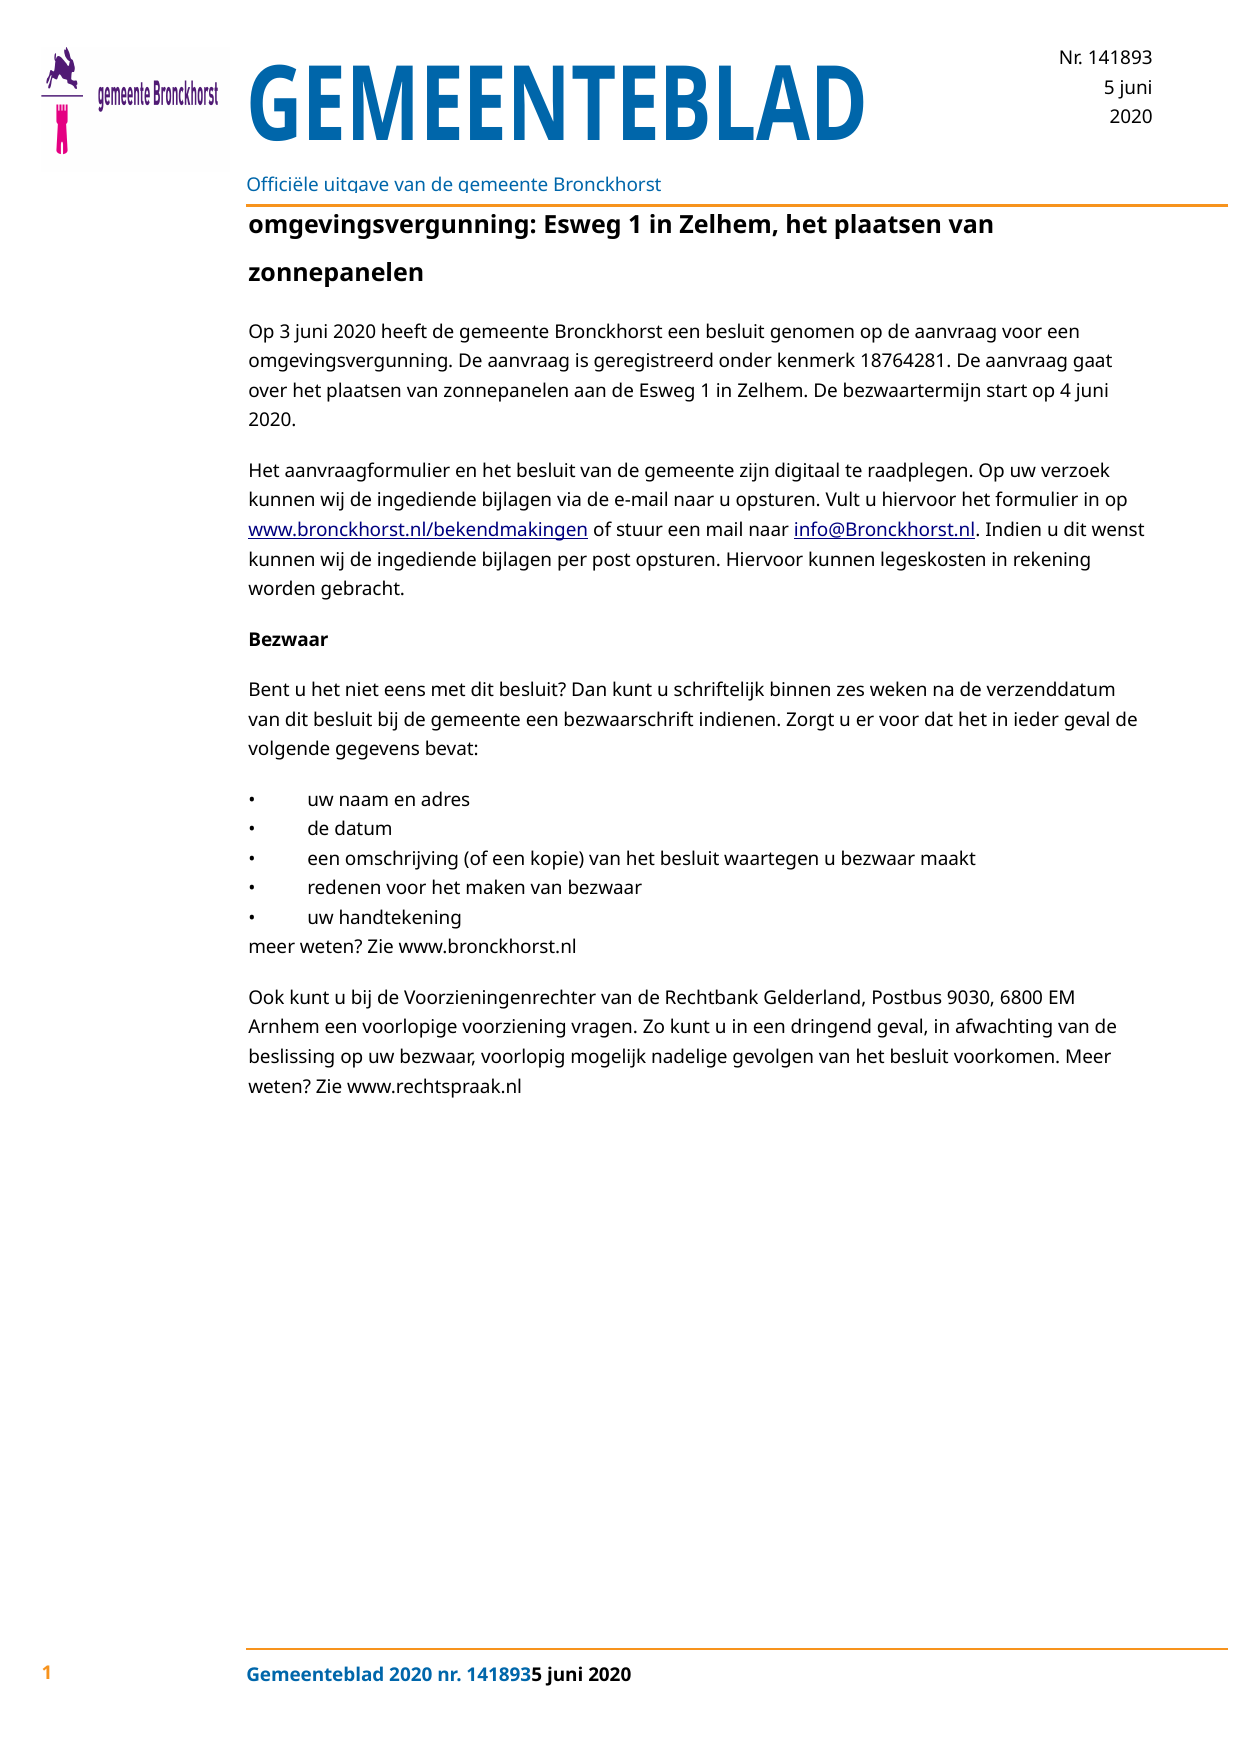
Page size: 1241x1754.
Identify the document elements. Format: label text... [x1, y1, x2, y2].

list redenen voor het maken van bezwaar [248, 874, 1152, 900]
text meer weten? Zie www.bronckhorst.nl [248, 934, 1152, 959]
text Het aanvraagformulier en het besluit van de gemeente zijn digitaal te raadplegen. Op uw verzoek kunnen wij de ingediende bijlagen via de e-mail naar u opsturen. Vult u hiervoor het formulier in op www.bronckhorst.nl/bekendmakingen of stuur een mail naar info@Bronckhorst.nl. Indien u dit wenst kunnen wij de ingediende bijlagen per post opsturen. Hiervoor kunnen legeskosten in rekening worden gebracht. [248, 457, 1152, 601]
text Bent u het niet eens met dit besluit? Dan kunt u schriftelijk binnen zes weken na de verzenddatum van dit besluit bij de gemeente een bezwaarschrift indienen. Zorgt u er voor dat het in ieder geval de volgende gegevens bevat: [248, 676, 1152, 761]
text Bezwaar [248, 626, 1152, 652]
picture [41, 47, 231, 172]
text Op 3 juni 2020 heeft de gemeente Bronckhorst een besluit genomen op de aanvraag voor een omgevingsvergunning. De aanvraag is geregistreerd onder kenmerk 18764281. De aanvraag gaat over het plaatsen van zonnepanelen aan de Esweg 1 in Zelhem. De bezwaartermijn start op 4 juni 2020. [248, 318, 1152, 432]
list uw handtekening [248, 904, 1152, 930]
list een omschrijving (of een kopie) van het besluit waartegen u bezwaar maakt [248, 845, 1152, 871]
text omgevingsvergunning: Esweg 1 in Zelhem, het plaatsen van zonnepanelen [248, 207, 1152, 288]
list de datum [248, 815, 1152, 841]
list uw naam en adres [248, 786, 1152, 812]
text Ook kunt u bij de Voorzieningenrechter van de Rechtbank Gelderland, Postbus 9030, 6800 EM Arnhem een voorlopige voorziening vragen. Zo kunt u in een dringend geval, in afwachting van de beslissing op uw bezwaar, voorlopig mogelijk nadelige gevolgen van het besluit voorkomen. Meer weten? Zie www.rechtspraak.nl [248, 984, 1152, 1099]
